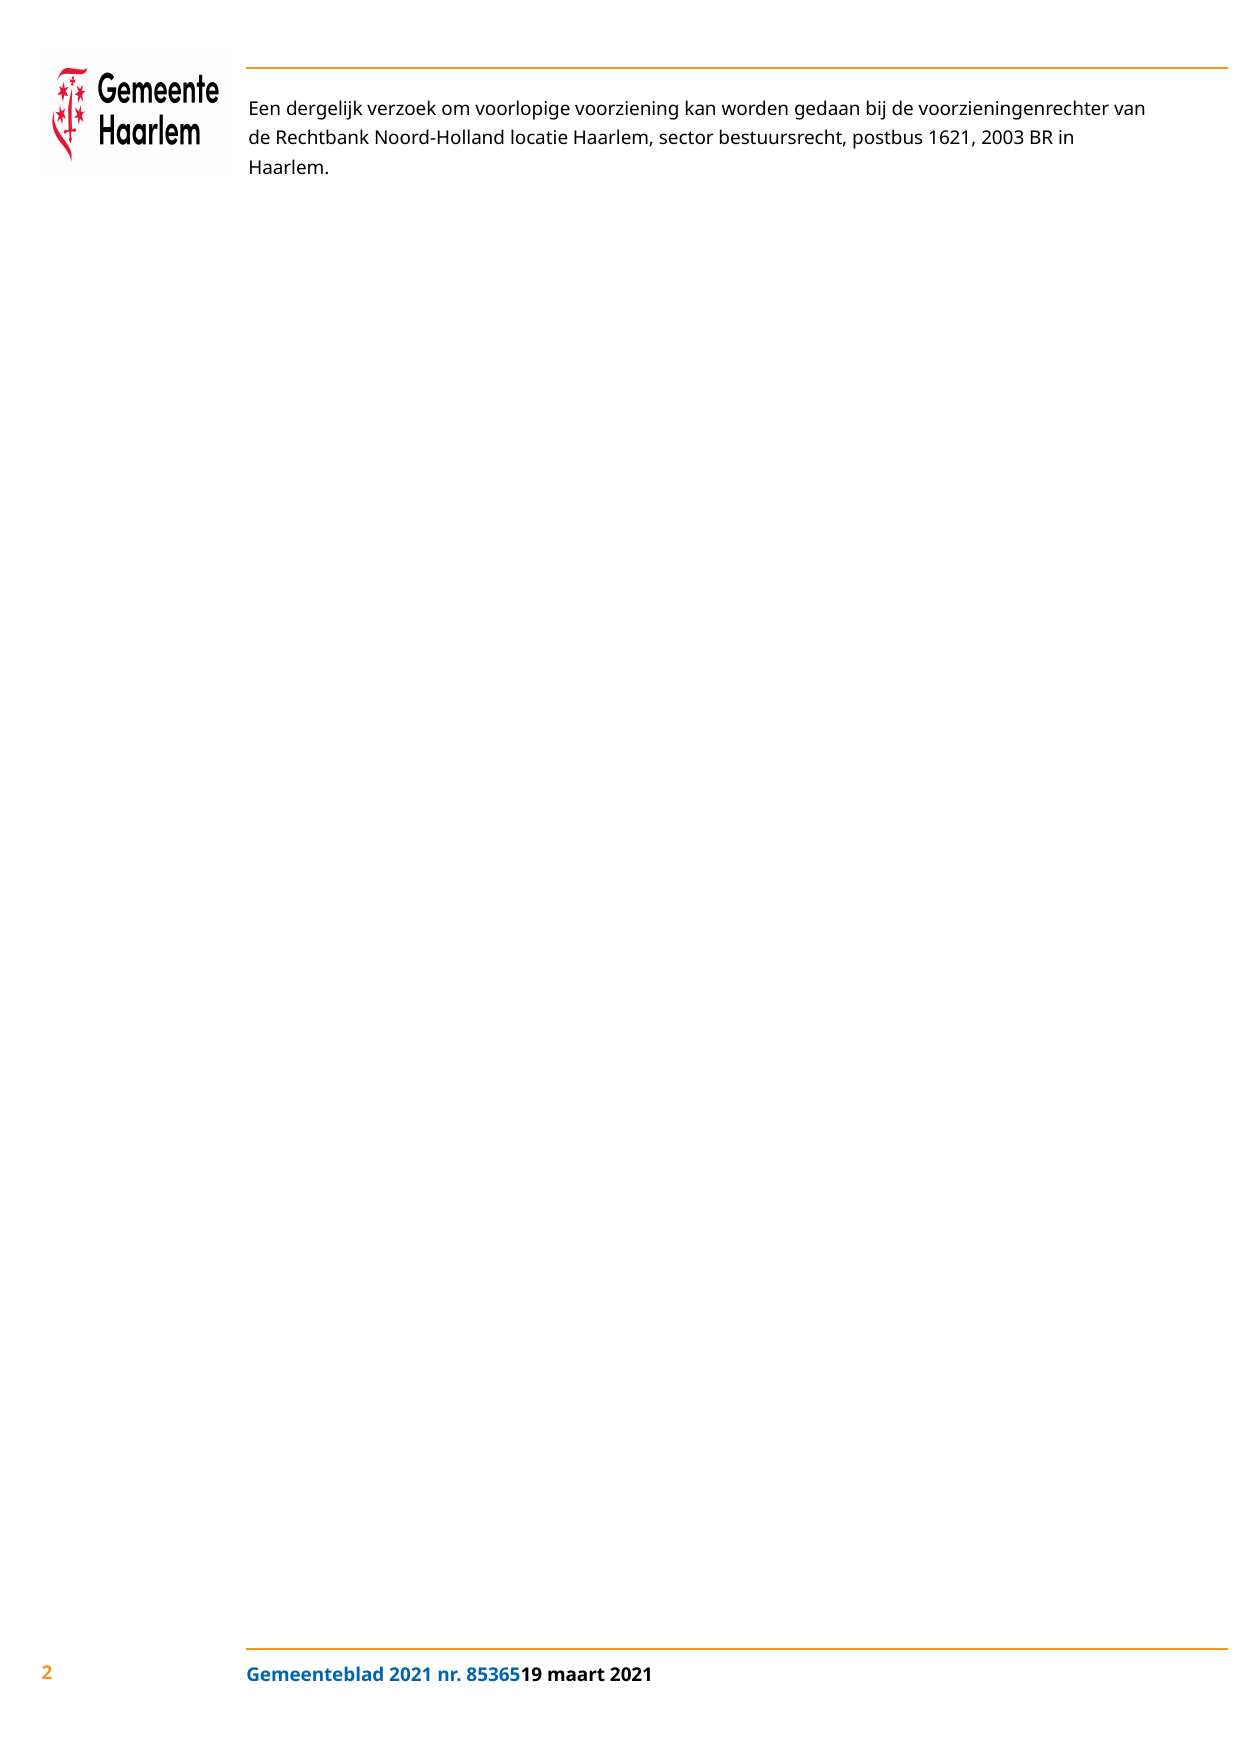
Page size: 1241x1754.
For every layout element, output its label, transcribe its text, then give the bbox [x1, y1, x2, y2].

picture [41, 47, 231, 172]
text Een dergelijk verzoek om voorlopige voorziening kan worden gedaan bij de voorzieningenrechter van de Rechtbank Noord-Holland locatie Haarlem, sector bestuursrecht, postbus 1621, 2003 BR in Haarlem. [248, 95, 1152, 180]
